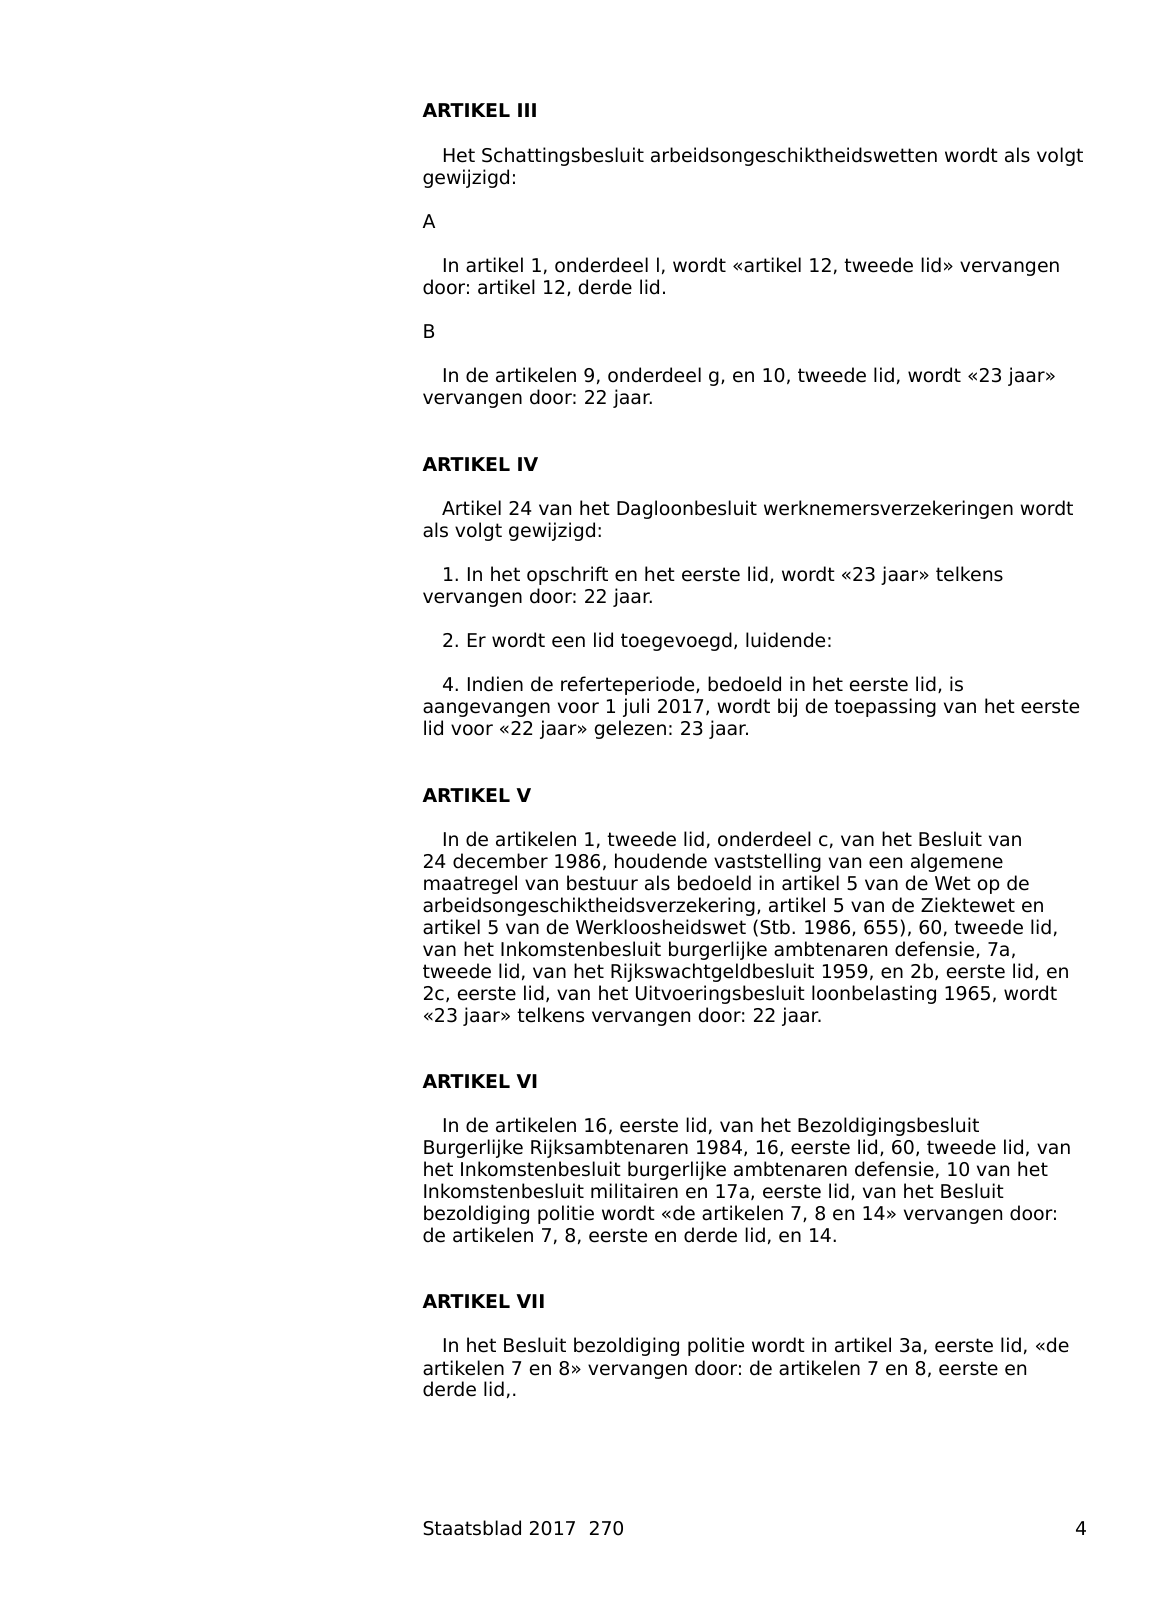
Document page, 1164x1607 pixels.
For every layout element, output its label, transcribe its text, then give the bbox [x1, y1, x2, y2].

subtitle ARTIKEL III [422, 100, 1087, 122]
text 1. In het opschrift en het eerste lid, wordt «23 jaar» telkens vervangen door: 22 jaar. [422, 564, 1087, 608]
text 4. Indien de referteperiode, bedoeld in het eerste lid, is aangevangen voor 1 juli 2017, wordt bij de toepassing van het eerste lid voor «22 jaar» gelezen: 23 jaar. [422, 674, 1087, 740]
text In de artikelen 16, eerste lid, van het Bezoldigingsbesluit Burgerlijke Rijksambtenaren 1984, 16, eerste lid, 60, tweede lid, van het Inkomstenbesluit burgerlijke ambtenaren defensie, 10 van het Inkomstenbesluit militairen en 17a, eerste lid, van het Besluit bezoldiging politie wordt «de artikelen 7, 8 en 14» vervangen door: de artikelen 7, 8, eerste en derde lid, en 14. [422, 1115, 1087, 1247]
text In artikel 1, onderdeel l, wordt «artikel 12, tweede lid» vervangen door: artikel 12, derde lid. [422, 255, 1087, 299]
subtitle ARTIKEL VI [422, 1071, 1087, 1093]
text 2. Er wordt een lid toegevoegd, luidende: [422, 630, 1087, 652]
text Het Schattingsbesluit arbeidsongeschiktheidswetten wordt als volgt gewijzigd: [422, 144, 1087, 188]
text Artikel 24 van het Dagloonbesluit werknemersverzekeringen wordt als volgt gewijzigd: [422, 498, 1087, 542]
text In het Besluit bezoldiging politie wordt in artikel 3a, eerste lid, «de artikelen 7 en 8» vervangen door: de artikelen 7 en 8, eerste en derde lid,. [422, 1335, 1087, 1401]
text In de artikelen 9, onderdeel g, en 10, tweede lid, wordt «23 jaar» vervangen door: 22 jaar. [422, 365, 1087, 409]
text In de artikelen 1, tweede lid, onderdeel c, van het Besluit van 24 december 1986, houdende vaststelling van een algemene maatregel van bestuur als bedoeld in artikel 5 van de Wet op de arbeidsongeschiktheidsverzekering, artikel 5 van de Ziektewet en artikel 5 van de Werkloosheidswet (Stb. 1986, 655), 60, tweede lid, van het Inkomstenbesluit burgerlijke ambtenaren defensie, 7a, tweede lid, van het Rijkswachtgeldbesluit 1959, en 2b, eerste lid, en 2c, eerste lid, van het Uitvoeringsbesluit loonbelasting 1965, wordt «23 jaar» telkens vervangen door: 22 jaar. [422, 829, 1087, 1026]
subtitle ARTIKEL IV [422, 453, 1087, 476]
subtitle ARTIKEL VII [422, 1291, 1087, 1313]
subtitle ARTIKEL V [422, 784, 1087, 806]
text B [422, 321, 1087, 343]
text A [422, 211, 1087, 233]
